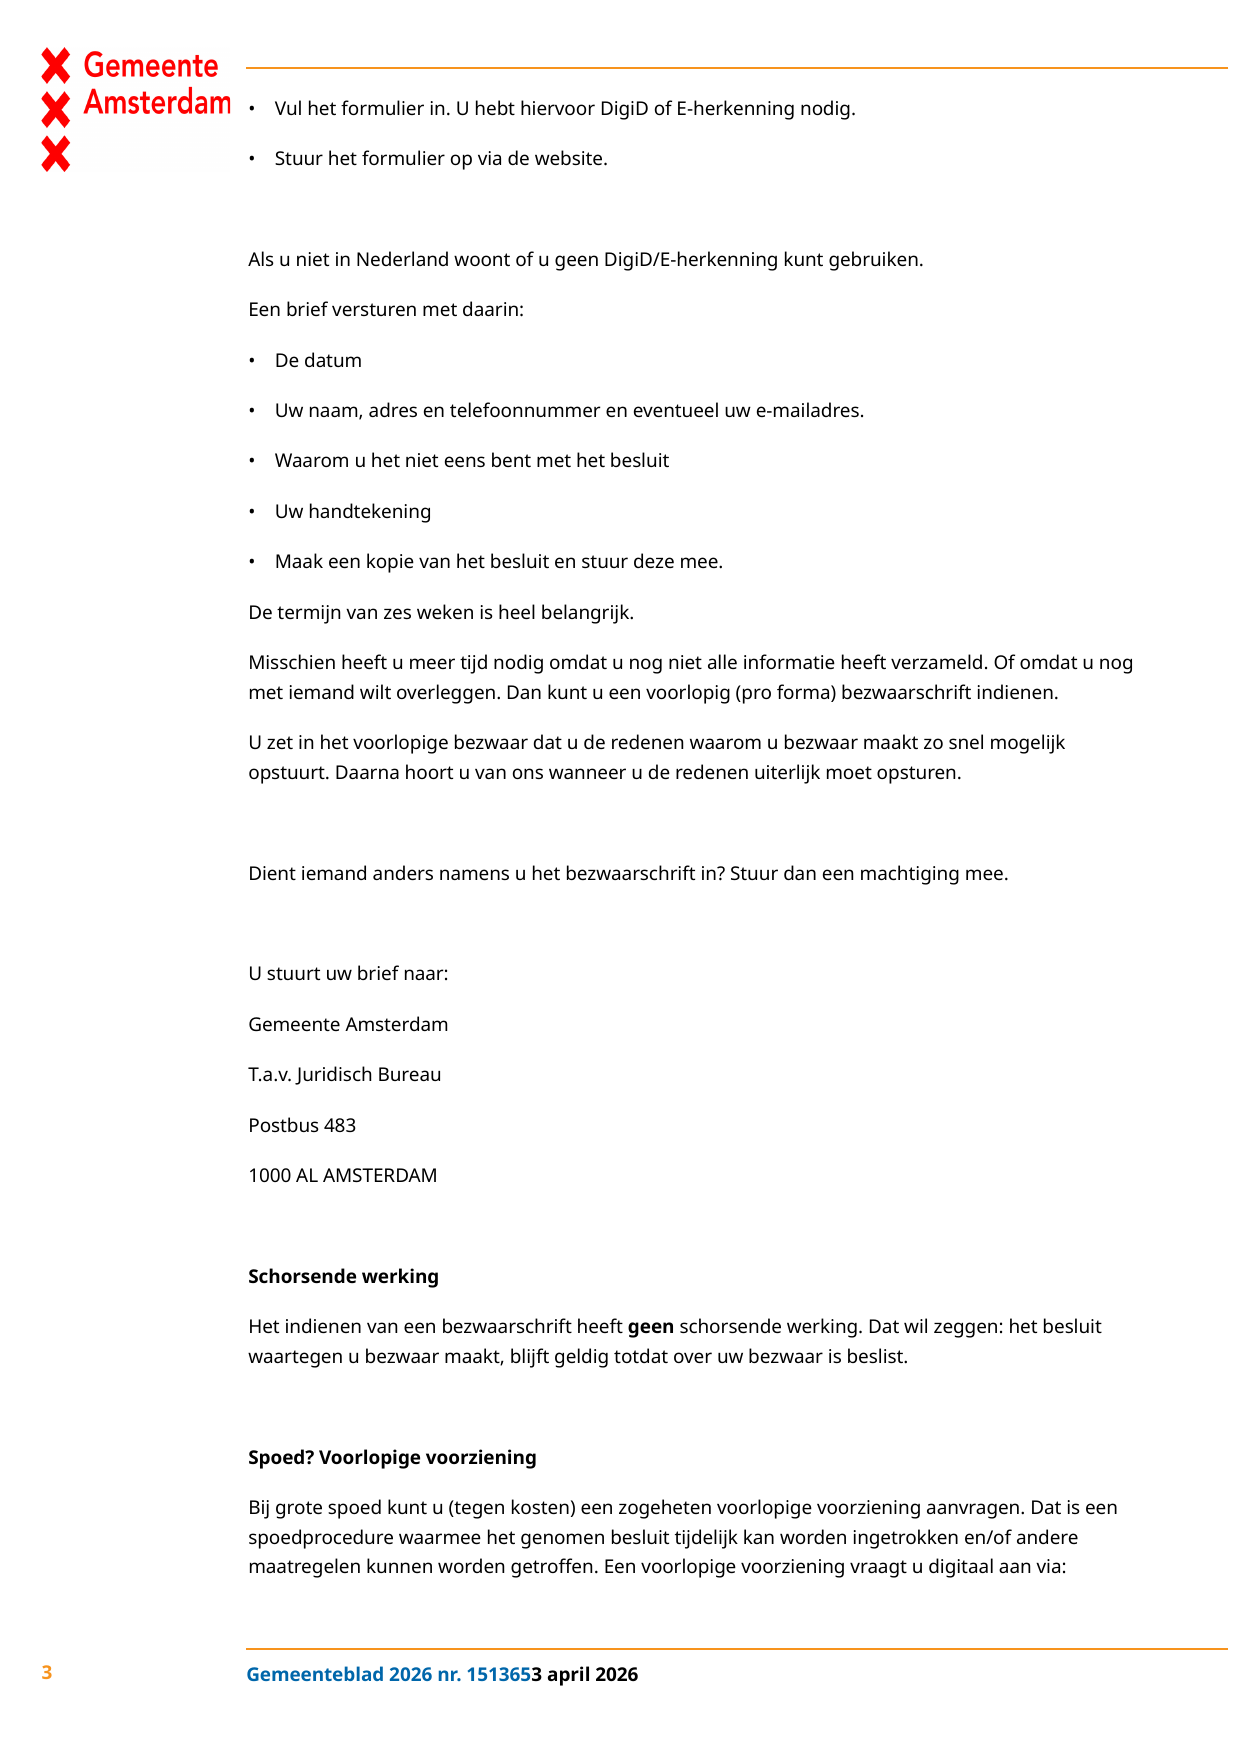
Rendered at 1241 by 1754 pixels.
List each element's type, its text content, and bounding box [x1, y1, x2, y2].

text • De datum [248, 347, 1152, 373]
text • Stuur het formulier op via de website. [248, 145, 1152, 171]
text Als u niet in Nederland woont of u geen DigiD/E-herkenning kunt gebruiken. [248, 246, 1152, 272]
text 1000 AL AMSTERDAM [248, 1162, 1152, 1188]
text Bij grote spoed kunt u (tegen kosten) een zogeheten voorlopige voorziening aanvragen. Dat is een spoedprocedure waarmee het genomen besluit tijdelijk kan worden ingetrokken en/of andere maatregelen kunnen worden getroffen. Een voorlopige voorziening vraagt u digitaal aan via: [248, 1494, 1152, 1579]
text Dient iemand anders namens u het bezwaarschrift in? Stuur dan een machtiging mee. [248, 860, 1152, 886]
text Schorsende werking [248, 1263, 1152, 1289]
text • Uw naam, adres en telefoonnummer en eventueel uw e-mailadres. [248, 397, 1152, 423]
text • Uw handtekening [248, 498, 1152, 524]
text Postbus 483 [248, 1112, 1152, 1138]
text Een brief versturen met daarin: [248, 296, 1152, 322]
text T.a.v. Juridisch Bureau [248, 1061, 1152, 1087]
text Misschien heeft u meer tijd nodig omdat u nog niet alle informatie heeft verzameld. Of omdat u nog met iemand wilt overleggen. Dan kunt u een voorlopig (pro forma) bezwaarschrift indienen. [248, 649, 1152, 705]
text Spoed? Voorlopige voorziening [248, 1444, 1152, 1470]
text • Maak een kopie van het besluit en stuur deze mee. [248, 548, 1152, 574]
text U zet in het voorlopige bezwaar dat u de redenen waarom u bezwaar maakt zo snel mogelijk opstuurt. Daarna hoort u van ons wanneer u de redenen uiterlijk moet opsturen. [248, 729, 1152, 785]
text U stuurt uw brief naar: [248, 961, 1152, 986]
text Het indienen van een bezwaarschrift heeft geen schorsende werking. Dat wil zeggen: het besluit waartegen u bezwaar maakt, blijft geldig totdat over uw bezwaar is beslist. [248, 1313, 1152, 1369]
text • Waarom u het niet eens bent met het besluit [248, 448, 1152, 473]
picture [41, 47, 231, 172]
text • Vul het formulier in. U hebt hiervoor DigiD of E-herkenning nodig. [248, 95, 1152, 121]
text De termijn van zes weken is heel belangrijk. [248, 599, 1152, 625]
text Gemeente Amsterdam [248, 1011, 1152, 1037]
